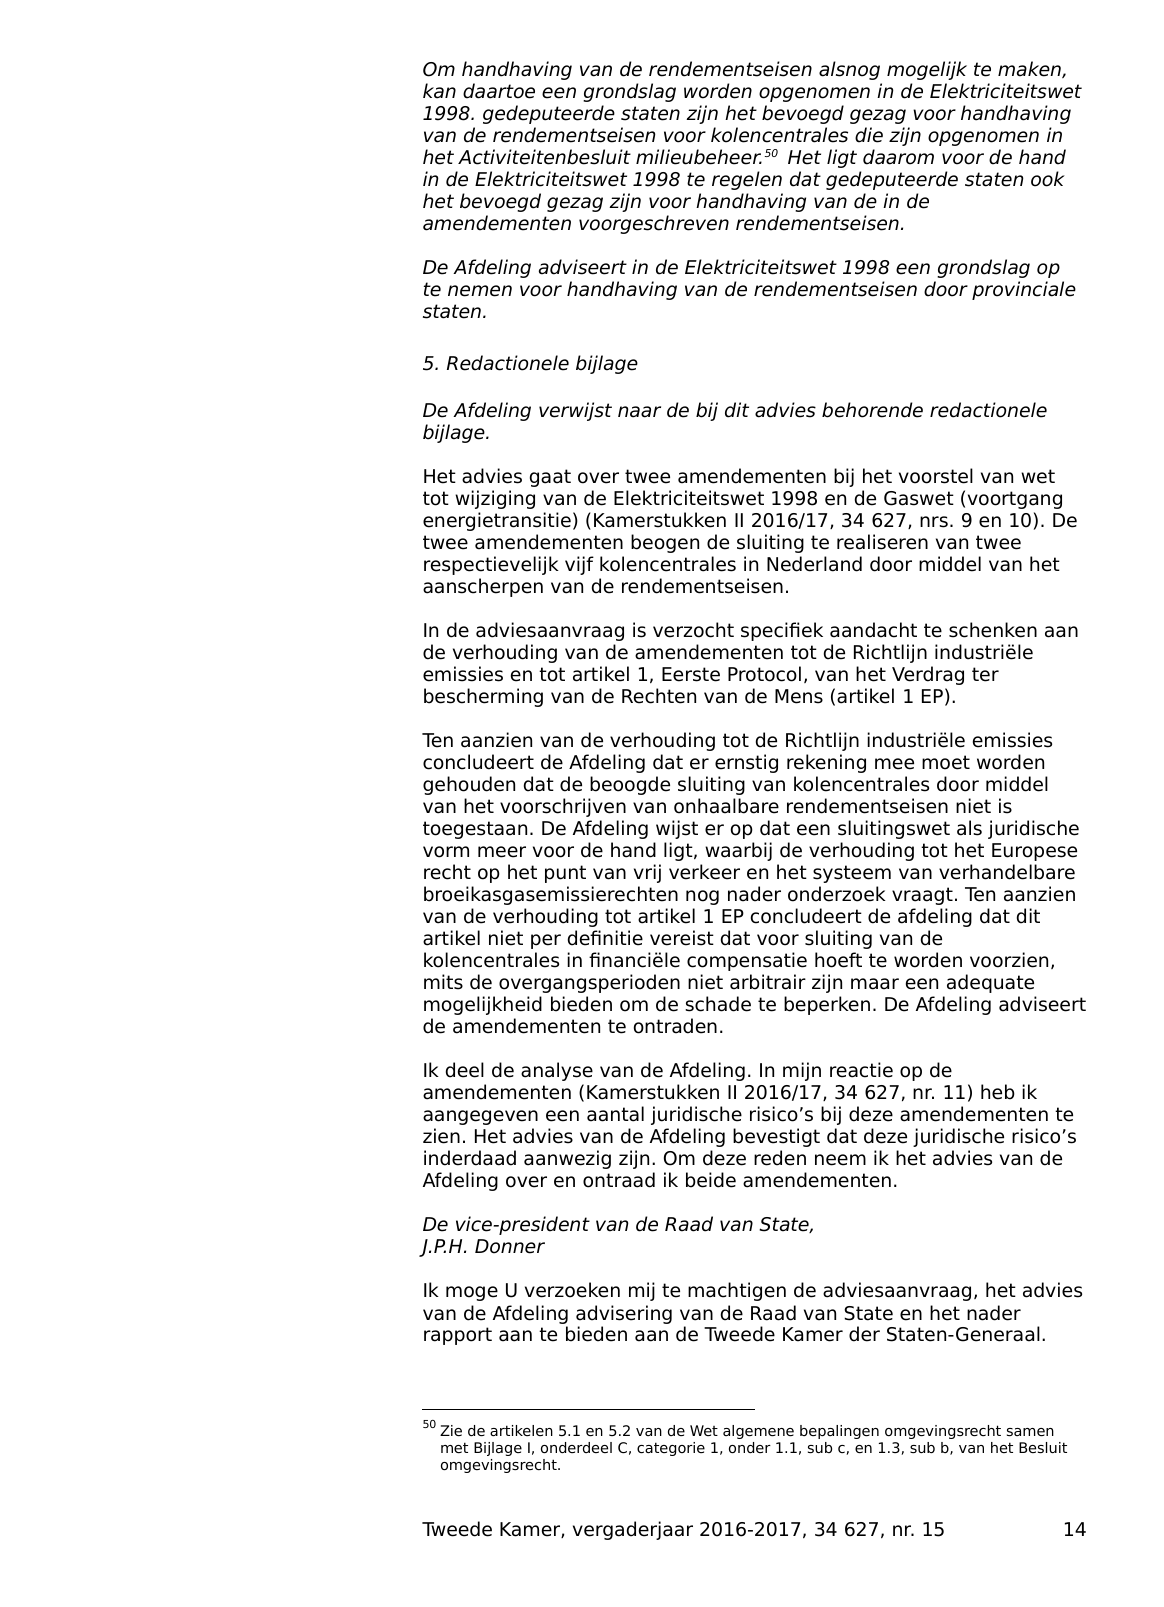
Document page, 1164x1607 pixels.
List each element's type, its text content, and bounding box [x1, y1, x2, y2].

text De Afdeling verwijst naar de bij dit advies behorende redactionele bijlage. [422, 400, 1087, 444]
text De Afdeling adviseert in de Elektriciteitswet 1998 een grondslag op te nemen voor handhaving van de rendementseisen door provinciale staten. [422, 257, 1087, 323]
text Ik moge U verzoeken mij te machtigen de adviesaanvraag, het advies van de Afdeling advisering van de Raad van State en het nader rapport aan te bieden aan de Tweede Kamer der Staten-Generaal. [422, 1280, 1087, 1346]
text De vice-president van de Raad van State, [422, 1214, 1087, 1236]
text Om handhaving van de rendementseisen alsnog mogelijk te maken, kan daartoe een grondslag worden opgenomen in de Elektriciteitswet 1998. gedeputeerde staten zijn het bevoegd gezag voor handhaving van de rendementseisen voor kolencentrales die zijn opgenomen in het Activiteitenbesluit milieubeheer. Het ligt daarom voor de hand in de Elektriciteitswet 1998 te regelen dat gedeputeerde staten ook het bevoegd gezag zijn voor handhaving van de in de amendementen voorgeschreven rendementseisen. [422, 59, 1087, 235]
subtitle 5. Redactionele bijlage [422, 353, 1087, 375]
text Zie de artikelen 5.1 en 5.2 van de Wet algemene bepalingen omgevingsrecht samen met Bijlage I, onderdeel C, categorie 1, onder 1.1, sub c, en 1.3, sub b, van het Besluit omgevingsrecht. [422, 1418, 1087, 1474]
text Ten aanzien van de verhouding tot de Richtlijn industriële emissies concludeert de Afdeling dat er ernstig rekening mee moet worden gehouden dat de beoogde sluiting van kolencentrales door middel van het voorschrijven van onhaalbare rendementseisen niet is toegestaan. De Afdeling wijst er op dat een sluitingswet als juridische vorm meer voor de hand ligt, waarbij de verhouding tot het Europese recht op het punt van vrij verkeer en het systeem van verhandelbare broeikasgasemissierechten nog nader onderzoek vraagt. Ten aanzien van de verhouding tot artikel 1 EP concludeert de afdeling dat dit artikel niet per definitie vereist dat voor sluiting van de kolencentrales in financiële compensatie hoeft te worden voorzien, mits de overgangsperioden niet arbitrair zijn maar een adequate mogelijkheid bieden om de schade te beperken. De Afdeling adviseert de amendementen te ontraden. [422, 730, 1087, 1038]
text J.P.H. Donner [422, 1236, 1087, 1258]
text Ik deel de analyse van de Afdeling. In mijn reactie op de amendementen (Kamerstukken II 2016/17, 34 627, nr. 11) heb ik aangegeven een aantal juridische risico’s bij deze amendementen te zien. Het advies van de Afdeling bevestigt dat deze juridische risico’s inderdaad aanwezig zijn. Om deze reden neem ik het advies van de Afdeling over en ontraad ik beide amendementen. [422, 1060, 1087, 1192]
text In de adviesaanvraag is verzocht specifiek aandacht te schenken aan de verhouding van de amendementen tot de Richtlijn industriële emissies en tot artikel 1, Eerste Protocol, van het Verdrag ter bescherming van de Rechten van de Mens (artikel 1 EP). [422, 620, 1087, 708]
text Het advies gaat over twee amendementen bij het voorstel van wet tot wijziging van de Elektriciteitswet 1998 en de Gaswet (voortgang energietransitie) (Kamerstukken II 2016/17, 34 627, nrs. 9 en 10). De twee amendementen beogen de sluiting te realiseren van twee respectievelijk vijf kolencentrales in Nederland door middel van het aanscherpen van de rendementseisen. [422, 466, 1087, 598]
